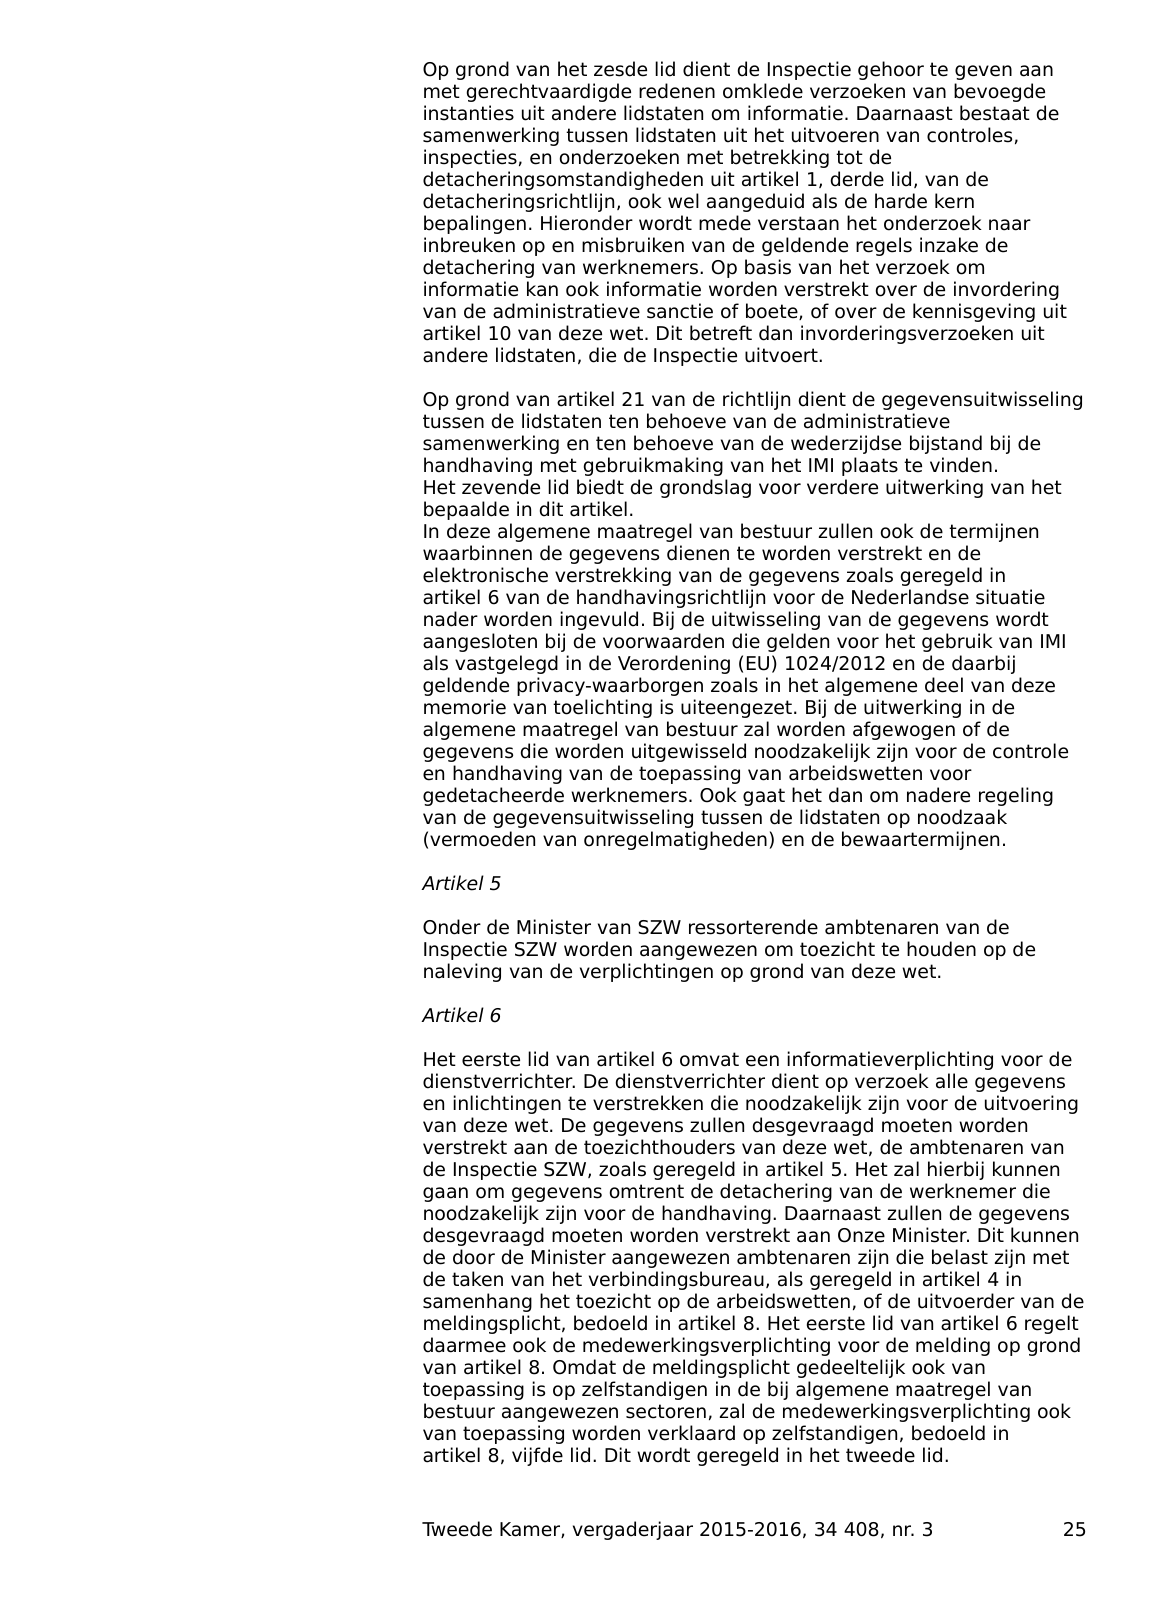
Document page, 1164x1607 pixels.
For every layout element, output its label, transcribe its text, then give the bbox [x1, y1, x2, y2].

text In deze algemene maatregel van bestuur zullen ook de termijnen waarbinnen de gegevens dienen te worden verstrekt en de elektronische verstrekking van de gegevens zoals geregeld in artikel 6 van de handhavingsrichtlijn voor de Nederlandse situatie nader worden ingevuld. Bij de uitwisseling van de gegevens wordt aangesloten bij de voorwaarden die gelden voor het gebruik van IMI als vastgelegd in de Verordening (EU) 1024/2012 en de daarbij geldende privacy-waarborgen zoals in het algemene deel van deze memorie van toelichting is uiteengezet. Bij de uitwerking in de algemene maatregel van bestuur zal worden afgewogen of de gegevens die worden uitgewisseld noodzakelijk zijn voor de controle en handhaving van de toepassing van arbeidswetten voor gedetacheerde werknemers. Ook gaat het dan om nadere regeling van de gegevensuitwisseling tussen de lidstaten op noodzaak (vermoeden van onregelmatigheden) en de bewaartermijnen. [422, 521, 1087, 851]
text Op grond van artikel 21 van de richtlijn dient de gegevensuitwisseling tussen de lidstaten ten behoeve van de administratieve samenwerking en ten behoeve van de wederzijdse bijstand bij de handhaving met gebruikmaking van het IMI plaats te vinden. [422, 389, 1087, 477]
text Op grond van het zesde lid dient de Inspectie gehoor te geven aan met gerechtvaardigde redenen omklede verzoeken van bevoegde instanties uit andere lidstaten om informatie. Daarnaast bestaat de samenwerking tussen lidstaten uit het uitvoeren van controles, inspecties, en onderzoeken met betrekking tot de detacheringsomstandigheden uit artikel 1, derde lid, van de detacheringsrichtlijn, ook wel aangeduid als de harde kern bepalingen. Hieronder wordt mede verstaan het onderzoek naar inbreuken op en misbruiken van de geldende regels inzake de detachering van werknemers. Op basis van het verzoek om informatie kan ook informatie worden verstrekt over de invordering van de administratieve sanctie of boete, of over de kennisgeving uit artikel 10 van deze wet. Dit betreft dan invorderingsverzoeken uit andere lidstaten, die de Inspectie uitvoert. [422, 59, 1087, 367]
text Onder de Minister van SZW ressorterende ambtenaren van de Inspectie SZW worden aangewezen om toezicht te houden op de naleving van de verplichtingen op grond van deze wet. [422, 917, 1087, 983]
subtitle Artikel 6 [422, 1005, 1087, 1027]
text Het eerste lid van artikel 6 omvat een informatieverplichting voor de dienstverrichter. De dienstverrichter dient op verzoek alle gegevens en inlichtingen te verstrekken die noodzakelijk zijn voor de uitvoering van deze wet. De gegevens zullen desgevraagd moeten worden verstrekt aan de toezichthouders van deze wet, de ambtenaren van de Inspectie SZW, zoals geregeld in artikel 5. Het zal hierbij kunnen gaan om gegevens omtrent de detachering van de werknemer die noodzakelijk zijn voor de handhaving. Daarnaast zullen de gegevens desgevraagd moeten worden verstrekt aan Onze Minister. Dit kunnen de door de Minister aangewezen ambtenaren zijn die belast zijn met de taken van het verbindingsbureau, als geregeld in artikel 4 in samenhang het toezicht op de arbeidswetten, of de uitvoerder van de meldingsplicht, bedoeld in artikel 8. Het eerste lid van artikel 6 regelt daarmee ook de medewerkingsverplichting voor de melding op grond van artikel 8. Omdat de meldingsplicht gedeeltelijk ook van toepassing is op zelfstandigen in de bij algemene maatregel van bestuur aangewezen sectoren, zal de medewerkingsverplichting ook van toepassing worden verklaard op zelfstandigen, bedoeld in artikel 8, vijfde lid. Dit wordt geregeld in het tweede lid. [422, 1049, 1087, 1467]
text Het zevende lid biedt de grondslag voor verdere uitwerking van het bepaalde in dit artikel. [422, 477, 1087, 521]
subtitle Artikel 5 [422, 873, 1087, 895]
